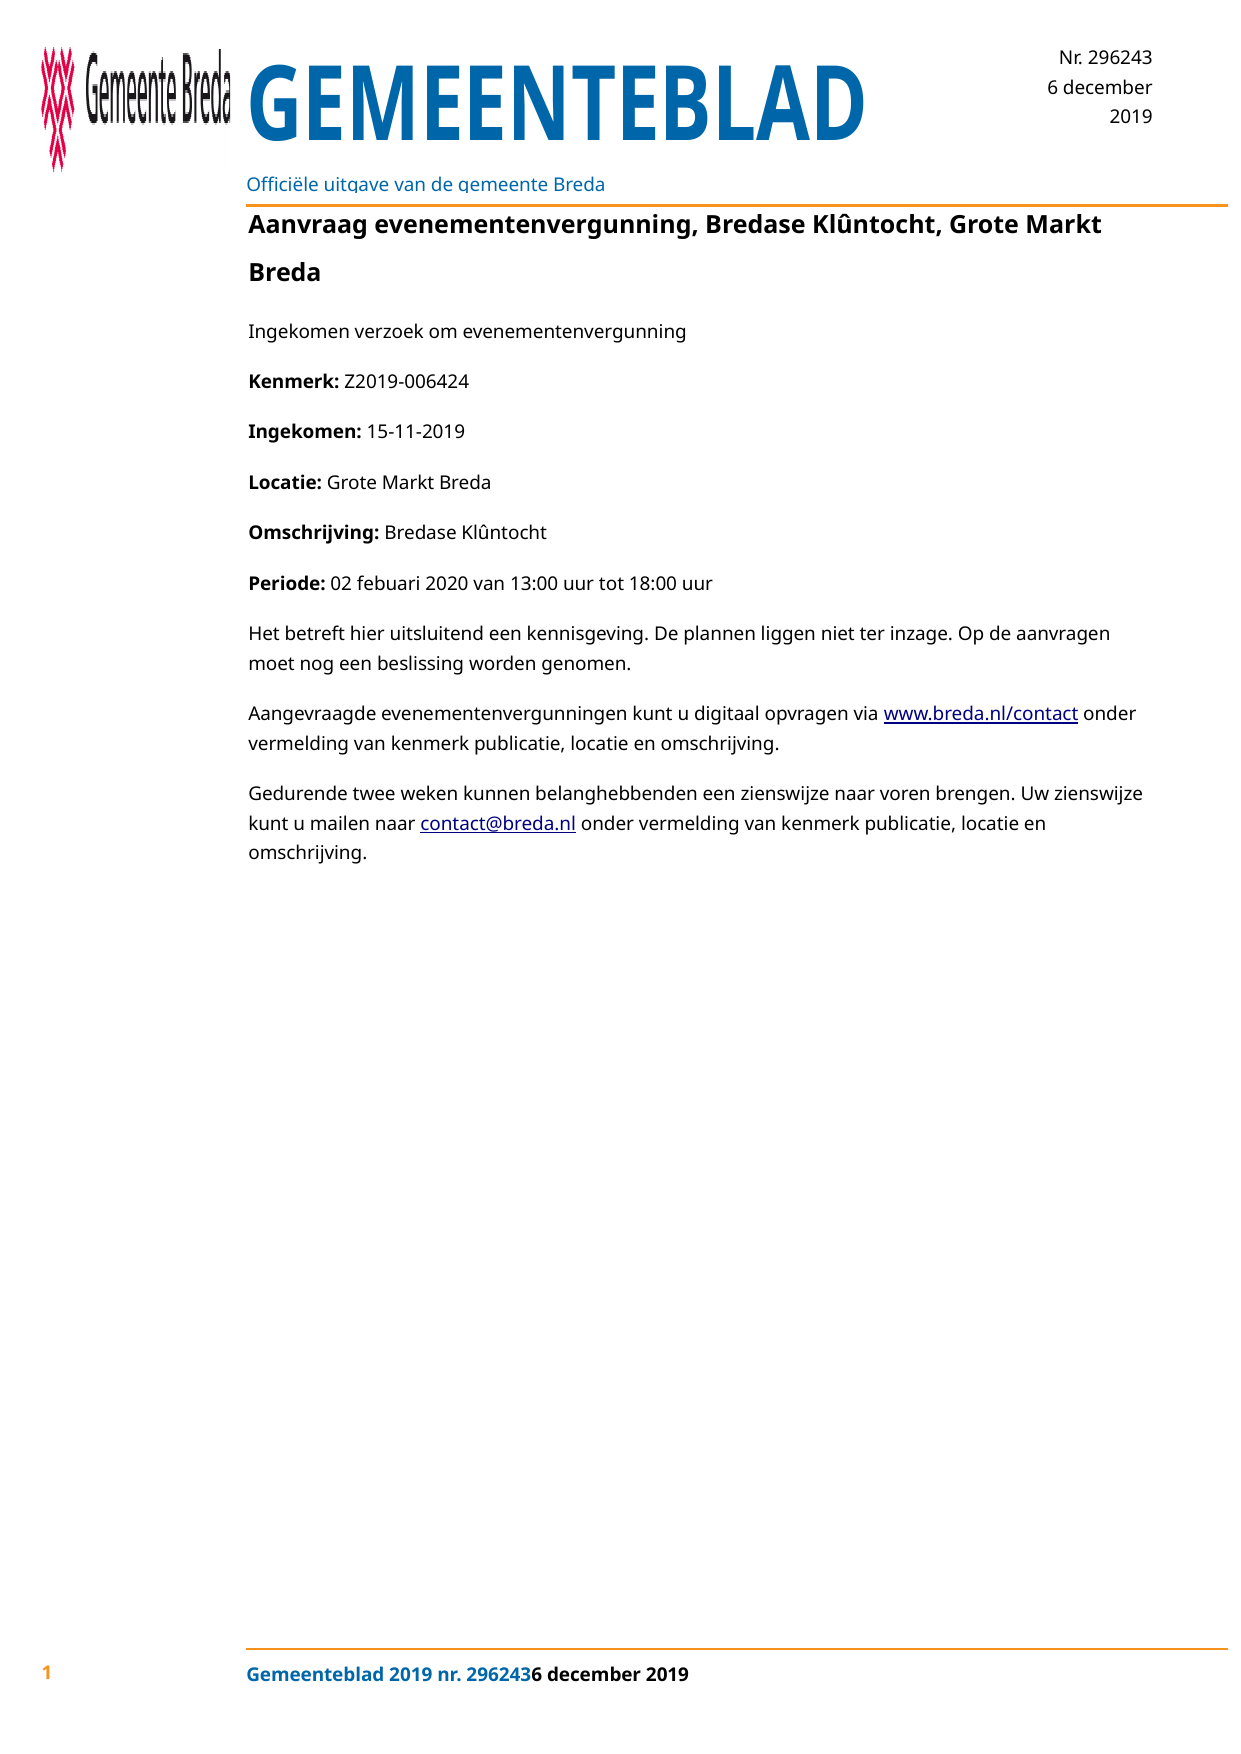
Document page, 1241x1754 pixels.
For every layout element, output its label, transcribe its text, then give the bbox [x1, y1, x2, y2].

text Locatie: Grote Markt Breda [248, 469, 1152, 495]
picture [41, 47, 231, 172]
text Omschrijving: Bredase Klûntocht [248, 519, 1152, 545]
text Periode: 02 febuari 2020 van 13:00 uur tot 18:00 uur [248, 570, 1152, 596]
text Kenmerk: Z2019-006424 [248, 368, 1152, 394]
text Gedurende twee weken kunnen belanghebbenden een zienswijze naar voren brengen. Uw zienswijze kunt u mailen naar contact@breda.nl onder vermelding van kenmerk publicatie, locatie en omschrijving. [248, 780, 1152, 865]
text Aangevraagde evenementenvergunningen kunt u digitaal opvragen via www.breda.nl/contact onder vermelding van kenmerk publicatie, locatie en omschrijving. [248, 700, 1152, 756]
text Ingekomen verzoek om evenementenvergunning [248, 318, 1152, 344]
text Het betreft hier uitsluitend een kennisgeving. De plannen liggen niet ter inzage. Op de aanvragen moet nog een beslissing worden genomen. [248, 620, 1152, 676]
text Aanvraag evenementenvergunning, Bredase Klûntocht, Grote Markt Breda [248, 207, 1152, 288]
text Ingekomen: 15-11-2019 [248, 419, 1152, 444]
